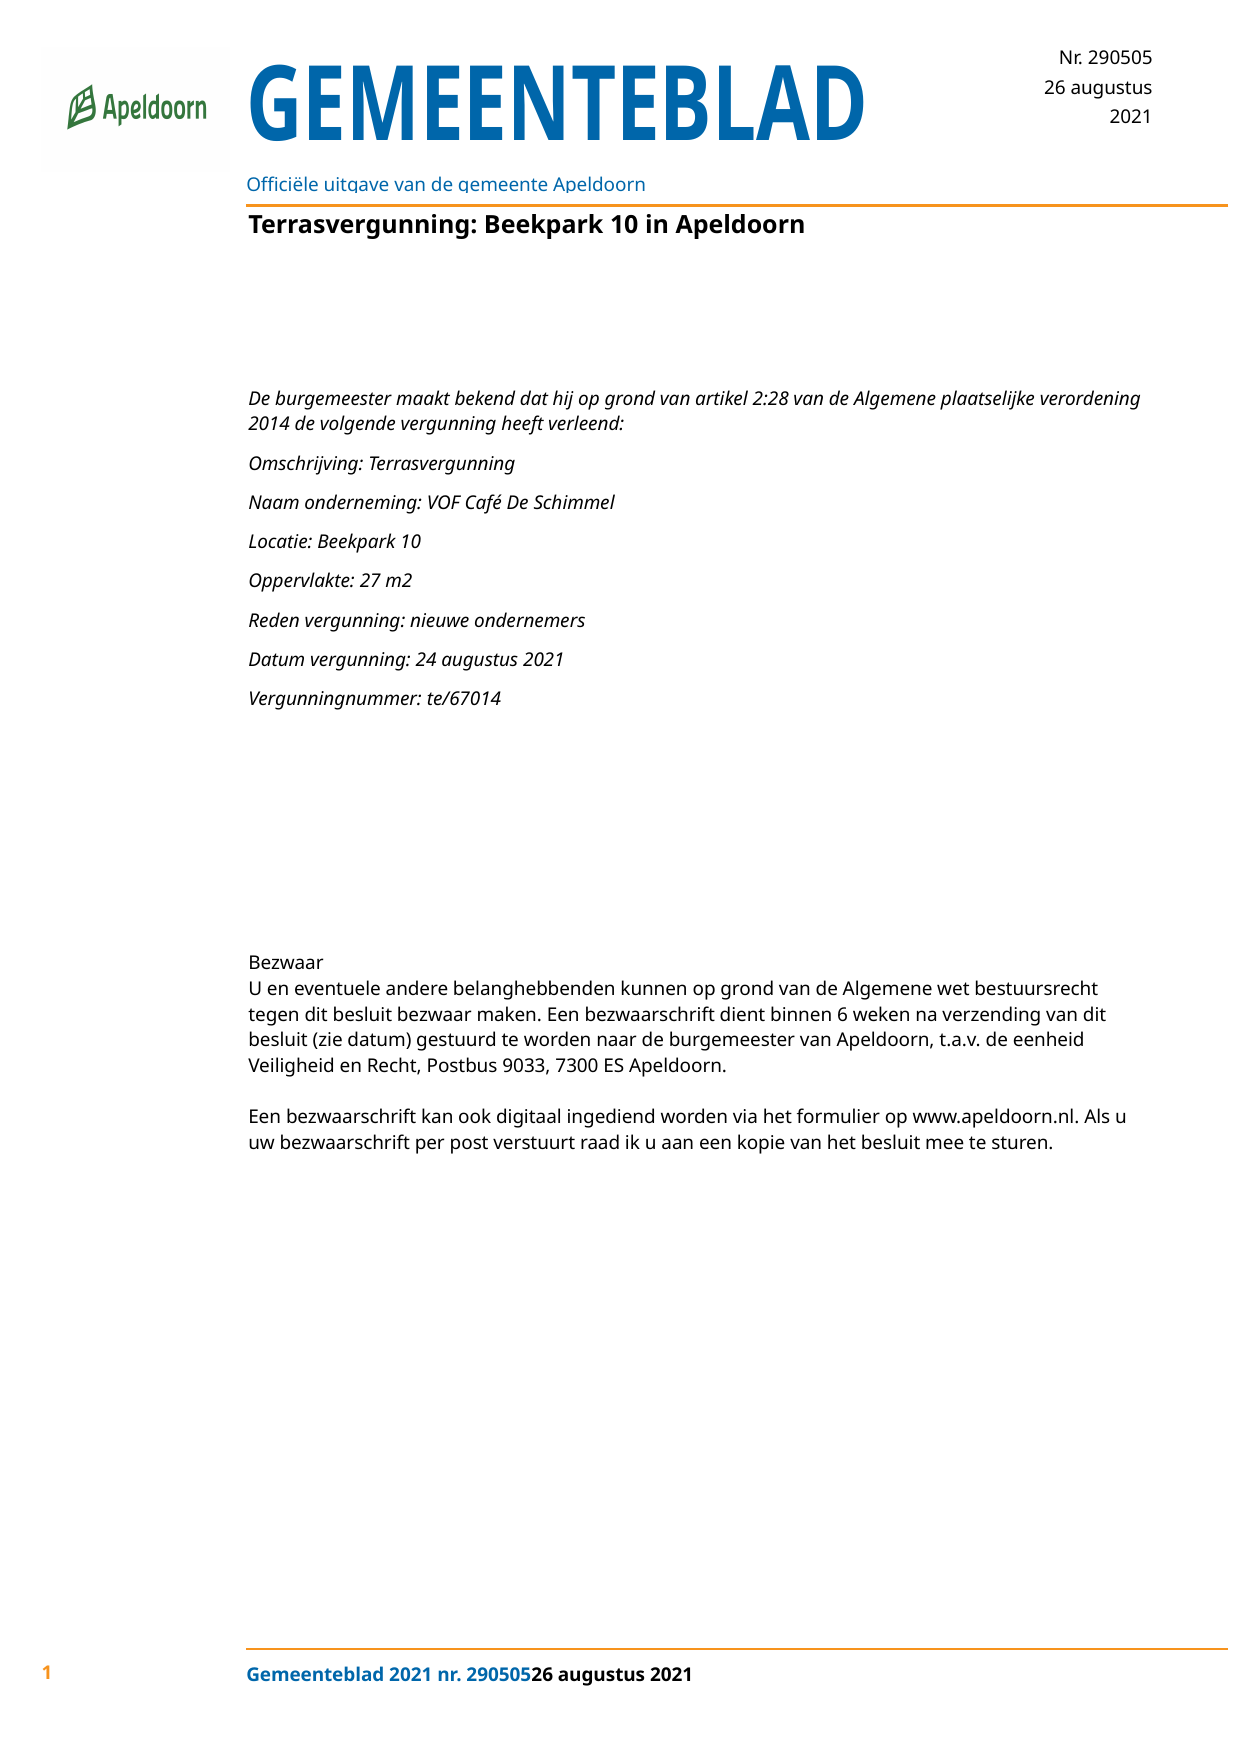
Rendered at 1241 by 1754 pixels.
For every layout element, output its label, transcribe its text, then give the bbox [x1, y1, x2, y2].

text Terrasvergunning: Beekpark 10 in Apeldoorn [248, 207, 1152, 241]
text De burgemeester maakt bekend dat hij op grond van artikel 2:28 van de Algemene plaatselijke verordening 2014 de volgende vergunning heeft verleend: [248, 385, 1152, 436]
text U en eventuele andere belanghebbenden kunnen op grond van de Algemene wet bestuursrecht tegen dit besluit bezwaar maken. Een bezwaarschrift dient binnen 6 weken na verzending van dit besluit (zie datum) gestuurd te worden naar de burgemeester van Apeldoorn, t.a.v. de eenheid Veiligheid en Recht, Postbus 9033, 7300 ES Apeldoorn. [248, 975, 1152, 1078]
text Bezwaar [248, 949, 1152, 975]
text Locatie: Beekpark 10 [248, 528, 1152, 554]
text Oppervlakte: 27 m2 [248, 567, 1152, 593]
text Reden vergunning: nieuwe ondernemers [248, 607, 1152, 632]
text Vergunningnummer: te/67014 [248, 685, 1152, 711]
text Omschrijving: Terrasvergunning [248, 450, 1152, 475]
text Een bezwaarschrift kan ook digitaal ingediend worden via het formulier op www.apeldoorn.nl. Als u uw bezwaarschrift per post verstuurt raad ik u aan een kopie van het besluit mee te sturen. [248, 1104, 1152, 1155]
picture [41, 47, 231, 172]
text Datum vergunning: 24 augustus 2021 [248, 646, 1152, 672]
text Naam onderneming: VOF Café De Schimmel [248, 489, 1152, 515]
